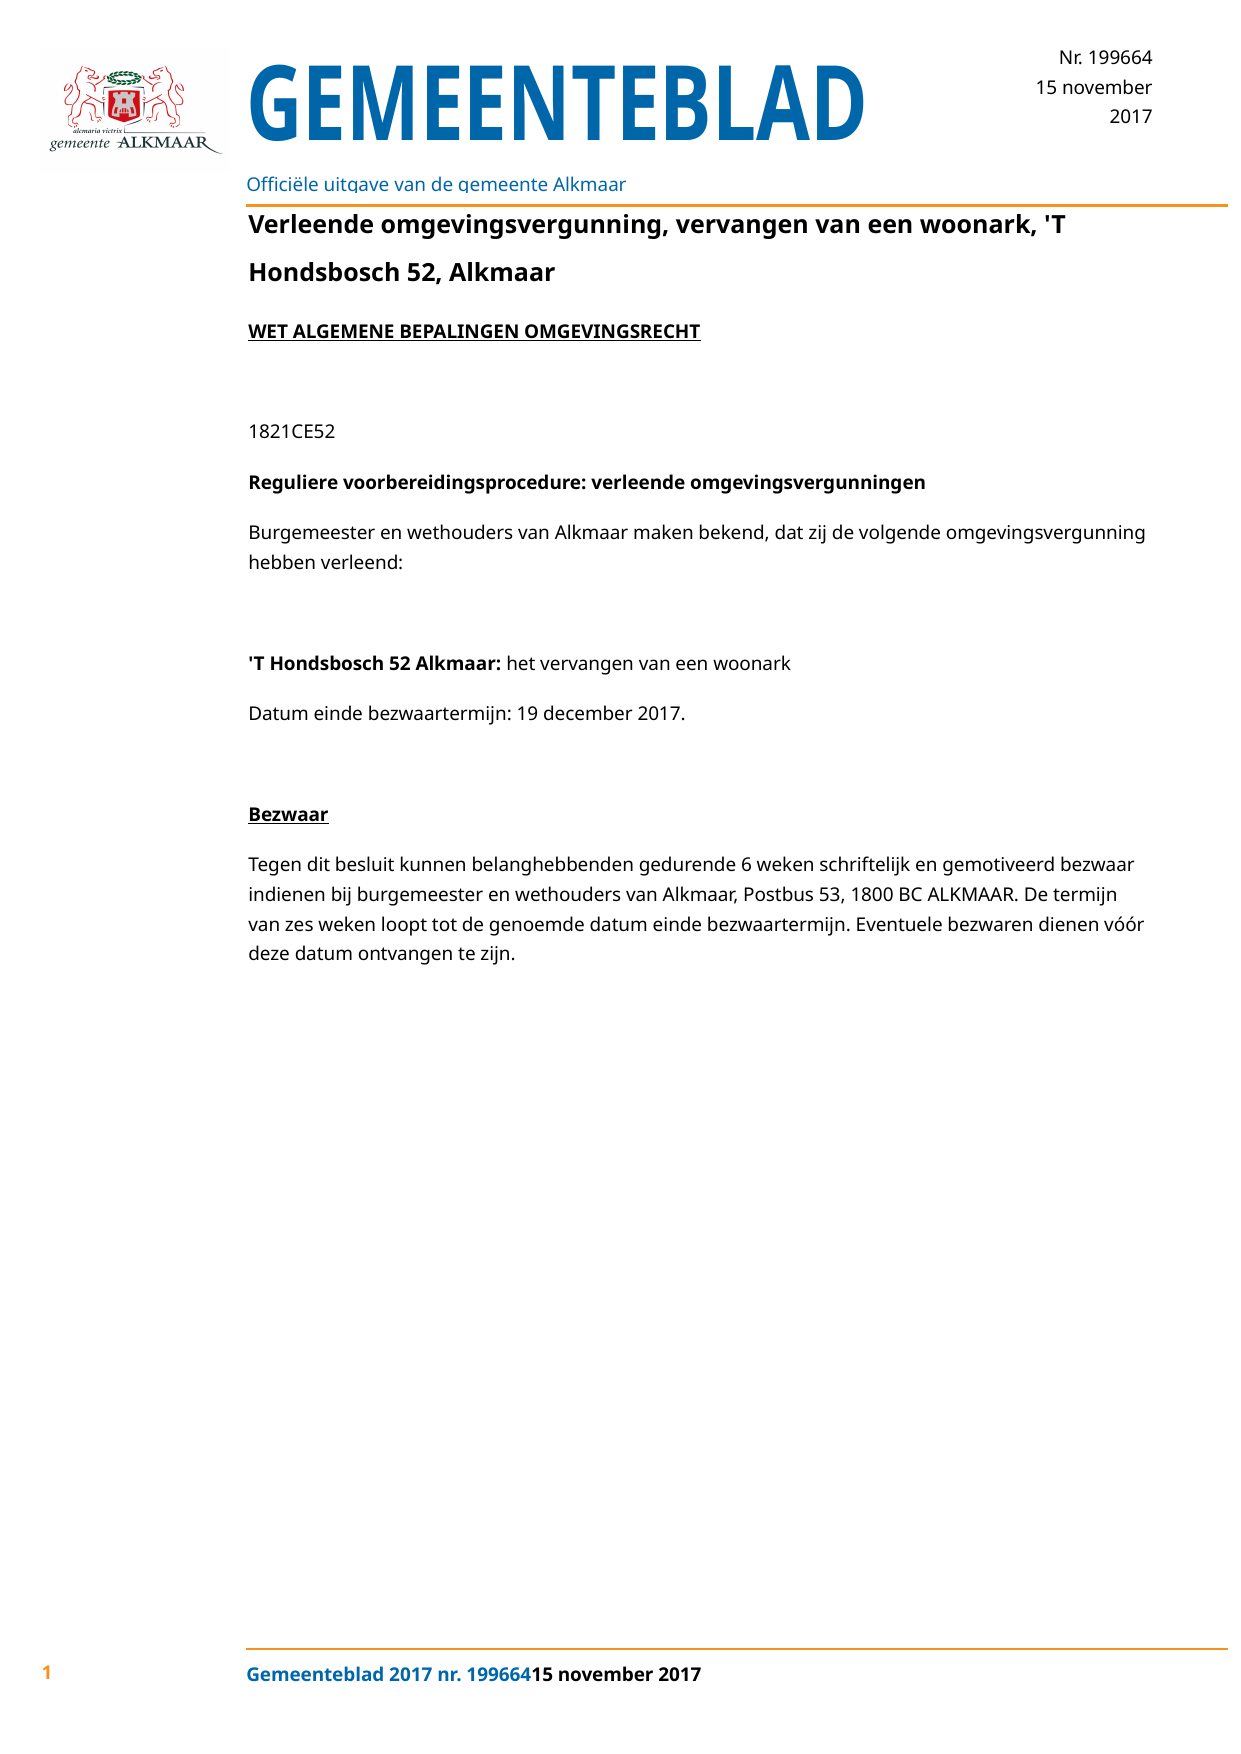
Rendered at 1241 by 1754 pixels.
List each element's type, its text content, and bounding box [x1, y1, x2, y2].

picture [41, 47, 231, 172]
text Bezwaar [248, 801, 1152, 827]
text Verleende omgevingsvergunning, vervangen van een woonark, 'T Hondsbosch 52, Alkmaar [248, 207, 1152, 288]
text WET ALGEMENE BEPALINGEN OMGEVINGSRECHT [248, 318, 1152, 344]
text Reguliere voorbereidingsprocedure: verleende omgevingsvergunningen [248, 469, 1152, 495]
text 'T Hondsbosch 52 Alkmaar: het vervangen van een woonark [248, 650, 1152, 676]
text Burgemeester en wethouders van Alkmaar maken bekend, dat zij de volgende omgevingsvergunning hebben verleend: [248, 519, 1152, 575]
text 1821CE52 [248, 419, 1152, 444]
text Datum einde bezwaartermijn: 19 december 2017. [248, 700, 1152, 726]
text Tegen dit besluit kunnen belanghebbenden gedurende 6 weken schriftelijk en gemotiveerd bezwaar indienen bij burgemeester en wethouders van Alkmaar, Postbus 53, 1800 BC ALKMAAR. De termijn van zes weken loopt tot de genoemde datum einde bezwaartermijn. Eventuele bezwaren dienen vóór deze datum ontvangen te zijn. [248, 852, 1152, 966]
